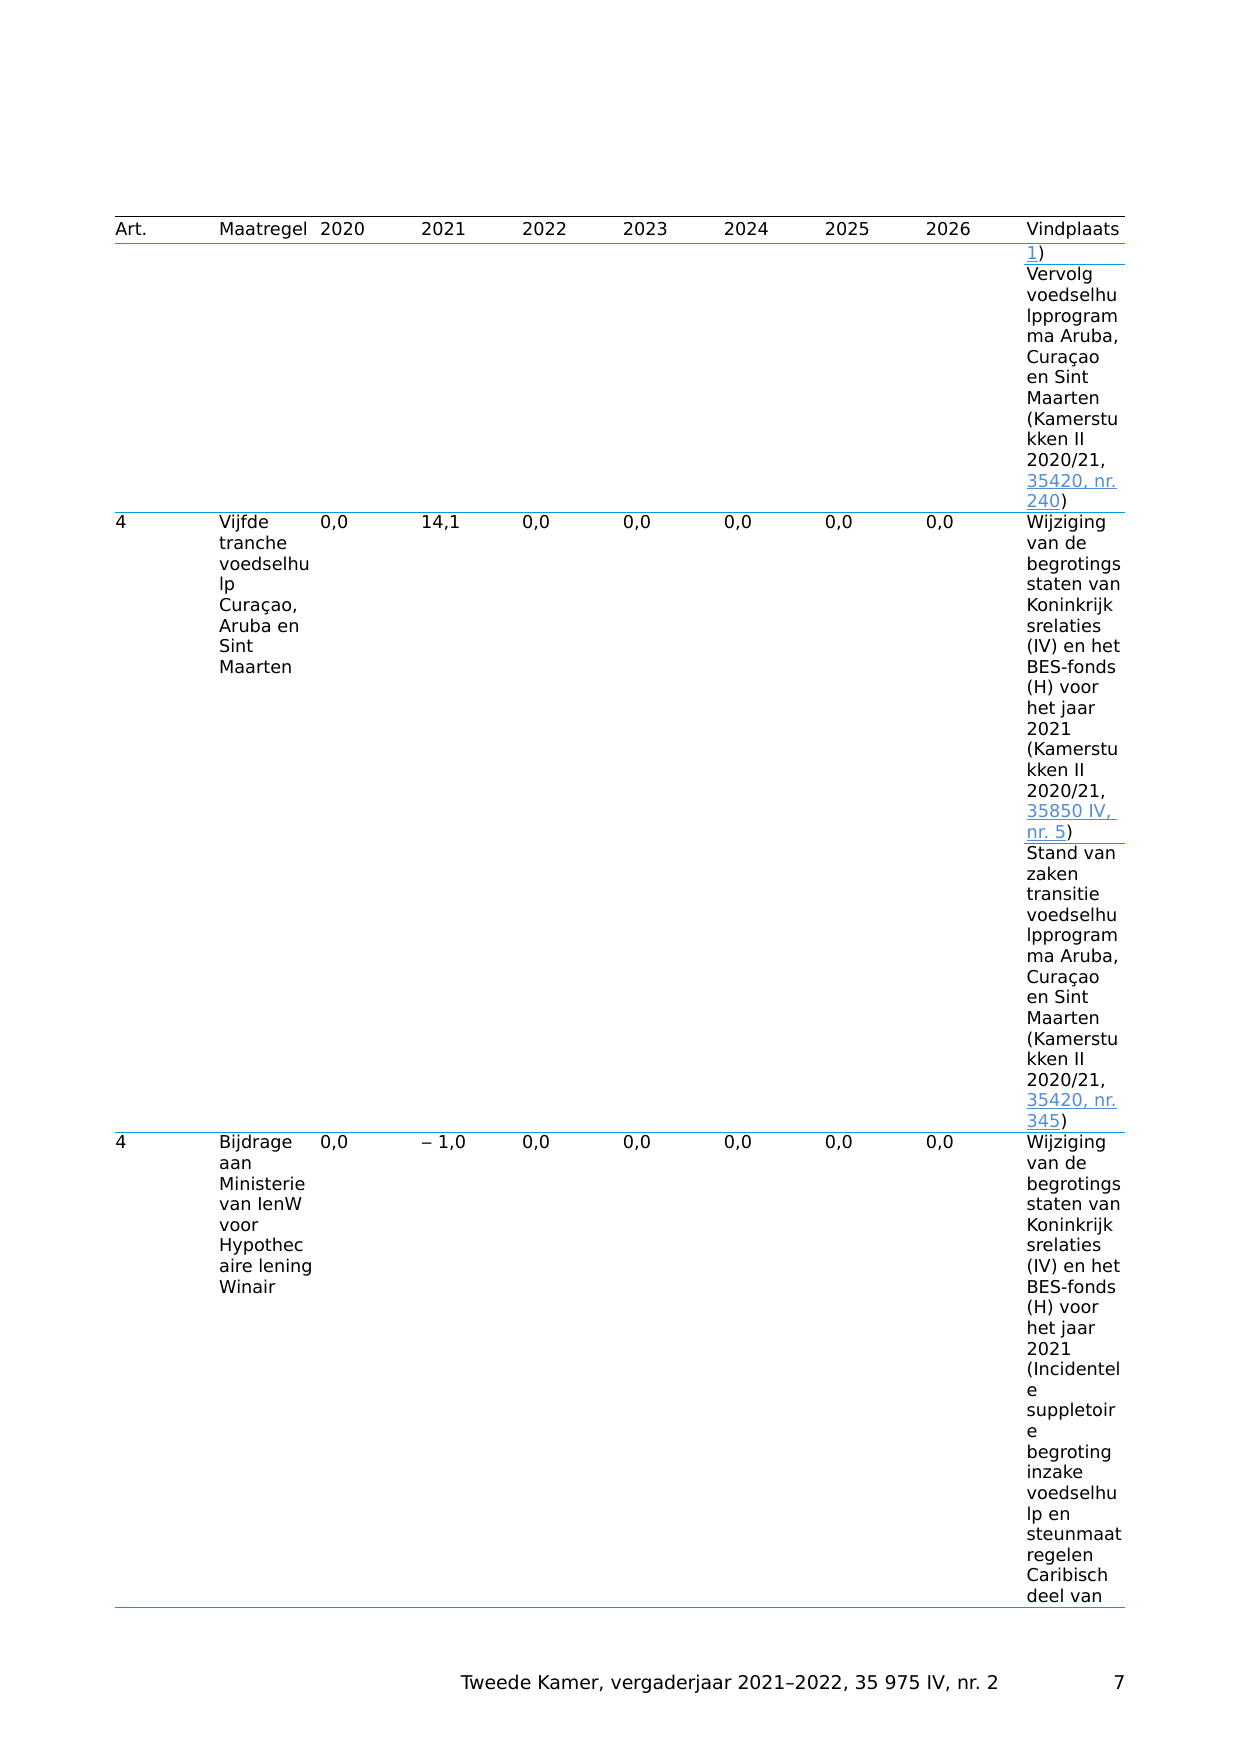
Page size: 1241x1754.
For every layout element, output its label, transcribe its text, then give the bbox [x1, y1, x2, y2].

table_cell [317, 244, 418, 512]
table_cell 0,0 [721, 1133, 822, 1607]
table_cell [418, 244, 519, 512]
table_cell 4 [115, 513, 216, 1132]
table_cell Maatregel [216, 217, 317, 243]
table_cell [721, 244, 822, 512]
table_cell [620, 244, 721, 512]
table_cell 0,0 [822, 513, 923, 1132]
table_cell 2024 [721, 217, 822, 243]
table_cell 0,0 [519, 513, 620, 1132]
table_cell 0,0 [822, 1133, 923, 1607]
table_cell [519, 244, 620, 512]
table_cell ‒ 1,0 [418, 1133, 519, 1607]
table_cell 2020 [317, 217, 418, 243]
table_cell 0,0 [317, 513, 418, 1132]
table_cell Wijziging van de begrotingsstaten van Koninkrijksrelaties (IV) en het BES-fonds (H) voor het jaar 2021 (Incidentele suppletoire begroting inzake voedselhulp en steunmaatregelen Caribisch deel van [1024, 1133, 1125, 1607]
table_cell [923, 244, 1023, 512]
table_cell 2021 [418, 217, 519, 243]
table_cell 14,1 [418, 513, 519, 1132]
table_cell 0,0 [620, 513, 721, 1132]
table_cell Wijziging van de begrotingsstaten van Koninkrijksrelaties (IV) en het BES-fonds (H) voor het jaar 2021 (Kamerstukken II 2020/21, 35850 IV, nr. 5) [1024, 513, 1125, 842]
table_cell 0,0 [721, 513, 822, 1132]
table_cell 2023 [620, 217, 721, 243]
table_cell 2022 [519, 217, 620, 243]
table_cell Vervolg voedselhulpprogramma Aruba, Curaçao en Sint Maarten (Kamerstukken II 2020/21, 35420, nr. 240) [1024, 265, 1125, 512]
table_cell Stand van zaken transitie voedselhulpprogramma Aruba, Curaçao en Sint Maarten (Kamerstukken II 2020/21, 35420, nr. 345) [1024, 844, 1125, 1132]
table_cell 0,0 [620, 1133, 721, 1607]
table_header Tabel 2 Extracomptabele tabel coronamaatregelen Koninkrijksrelaties (IV) (bedragen x € 1 mln.) [115, 191, 1125, 216]
table_cell Vijfde tranche voedselhulp Curaçao, Aruba en Sint Maarten [216, 513, 317, 1132]
table_cell 0,0 [923, 513, 1023, 1132]
table_cell [216, 244, 317, 512]
table_cell 0,0 [317, 1133, 418, 1607]
table_cell Art. [115, 217, 216, 243]
table_cell Bijdrage aan Ministerie van IenW voor Hypothecaire lening Winair [216, 1133, 317, 1607]
table_cell 0,0 [923, 1133, 1023, 1607]
table_cell 0,0 [519, 1133, 620, 1607]
table_cell Vindplaats [1024, 217, 1125, 243]
table_cell 2026 [923, 217, 1023, 243]
table_cell [822, 244, 923, 512]
table_cell 2025 [822, 217, 923, 243]
table_cell 4 [115, 1133, 216, 1607]
table_cell 1) [1024, 244, 1125, 264]
table_cell [115, 244, 216, 512]
